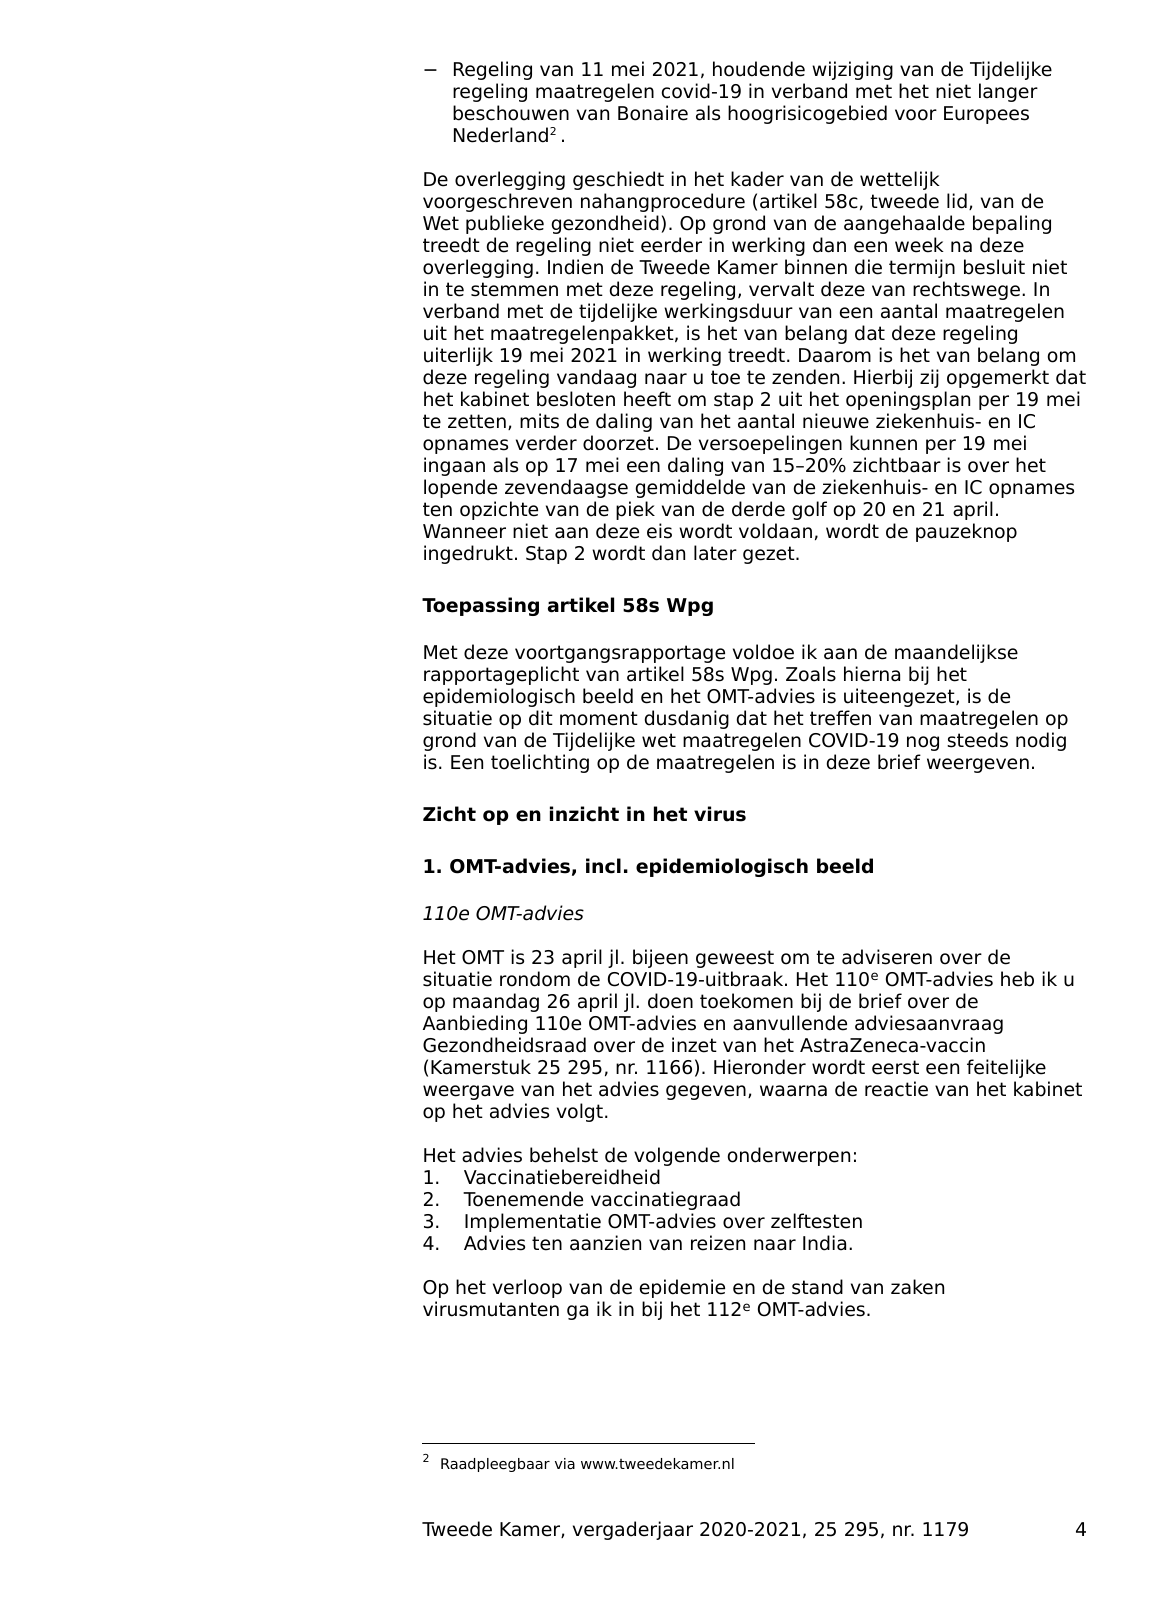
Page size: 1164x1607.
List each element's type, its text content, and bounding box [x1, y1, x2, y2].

subtitle Zicht op en inzicht in het virus [422, 804, 1087, 826]
text Raadpleegbaar via www.tweedekamer.nl [422, 1452, 1087, 1474]
text Het advies behelst de volgende onderwerpen: [422, 1145, 1087, 1167]
text Met deze voortgangsrapportage voldoe ik aan de maandelijkse rapportageplicht van artikel 58s Wpg. Zoals hierna bij het epidemiologisch beeld en het OMT-advies is uiteengezet, is de situatie op dit moment dusdanig dat het treffen van maatregelen op grond van de Tijdelijke wet maatregelen COVID-19 nog steeds nodig is. Een toelichting op de maatregelen is in deze brief weergeven. [422, 642, 1087, 774]
text 3. Implementatie OMT-advies over zelftesten [422, 1211, 1087, 1233]
text De overlegging geschiedt in het kader van de wettelijk voorgeschreven nahangprocedure (artikel 58c, tweede lid, van de Wet publieke gezondheid). Op grond van de aangehaalde bepaling treedt de regeling niet eerder in werking dan een week na deze overlegging. Indien de Tweede Kamer binnen die termijn besluit niet in te stemmen met deze regeling, vervalt deze van rechtswege. In verband met de tijdelijke werkingsduur van een aantal maatregelen uit het maatregelenpakket, is het van belang dat deze regeling uiterlijk 19 mei 2021 in werking treedt. Daarom is het van belang om deze regeling vandaag naar u toe te zenden. Hierbij zij opgemerkt dat het kabinet besloten heeft om stap 2 uit het openingsplan per 19 mei te zetten, mits de daling van het aantal nieuwe ziekenhuis- en IC opnames verder doorzet. De versoepelingen kunnen per 19 mei ingaan als op 17 mei een daling van 15–20% zichtbaar is over het lopende zevendaagse gemiddelde van de ziekenhuis- en IC opnames ten opzichte van de piek van de derde golf op 20 en 21 april. Wanneer niet aan deze eis wordt voldaan, wordt de pauzeknop ingedrukt. Stap 2 wordt dan later gezet. [422, 169, 1087, 565]
text 2. Toenemende vaccinatiegraad [422, 1189, 1087, 1211]
text 4. Advies ten aanzien van reizen naar India. [422, 1233, 1087, 1255]
text Het OMT is 23 april jl. bijeen geweest om te adviseren over de situatie rondom de COVID-19-uitbraak. Het 110e OMT-advies heb ik u op maandag 26 april jl. doen toekomen bij de brief over de Aanbieding 110e OMT-advies en aanvullende adviesaanvraag Gezondheidsraad over de inzet van het AstraZeneca-vaccin (Kamerstuk 25 295, nr. 1166). Hieronder wordt eerst een feitelijke weergave van het advies gegeven, waarna de reactie van het kabinet op het advies volgt. [422, 947, 1087, 1123]
subtitle 110e OMT-advies [422, 903, 1087, 924]
text Op het verloop van de epidemie en de stand van zaken virusmutanten ga ik in bij het 112e OMT-advies. [422, 1277, 1087, 1321]
subtitle Toepassing artikel 58s Wpg [422, 595, 1087, 617]
text − Regeling van 11 mei 2021, houdende wijziging van de Tijdelijke regeling maatregelen covid-19 in verband met het niet langer beschouwen van Bonaire als hoogrisicogebied voor Europees Nederland. [422, 59, 1087, 147]
subtitle 1. OMT-advies, incl. epidemiologisch beeld [422, 856, 1087, 878]
text 1. Vaccinatiebereidheid [422, 1167, 1087, 1189]
